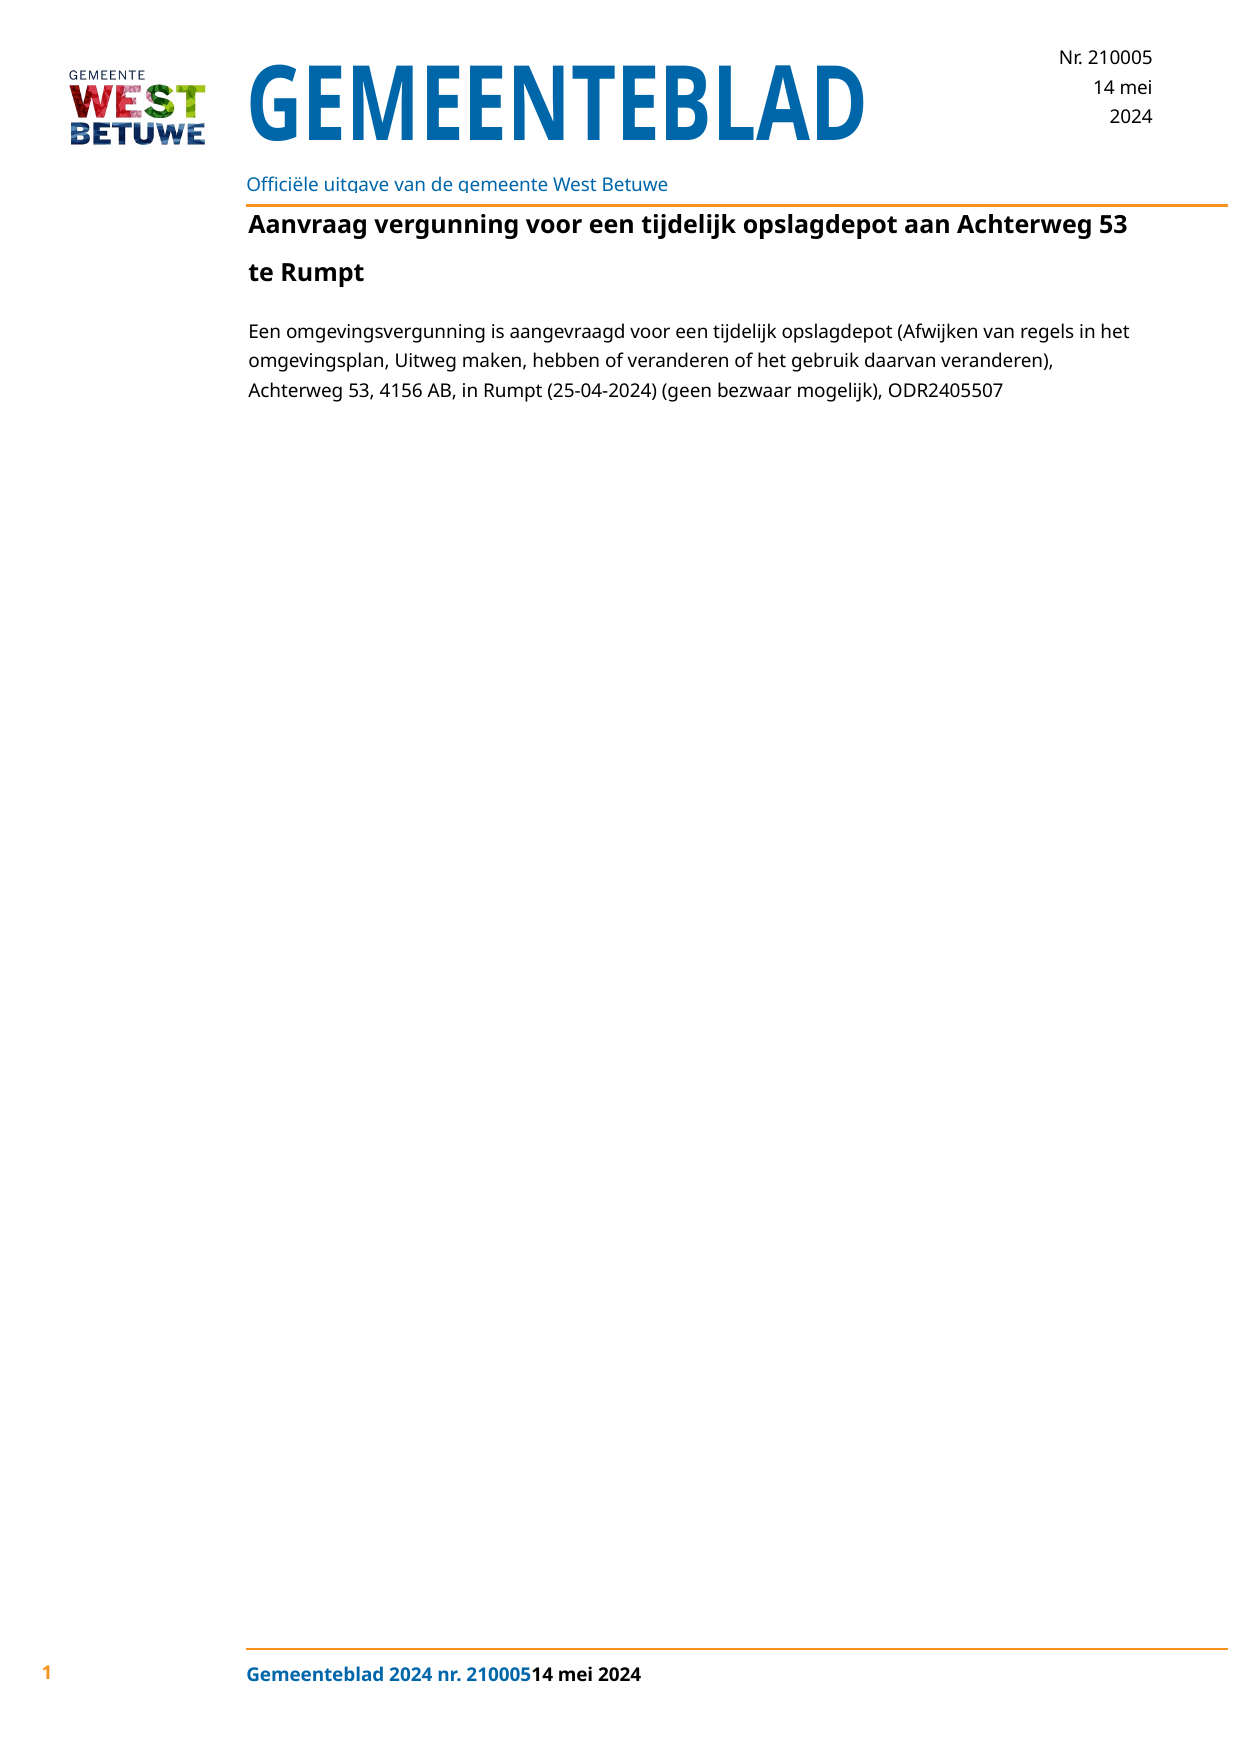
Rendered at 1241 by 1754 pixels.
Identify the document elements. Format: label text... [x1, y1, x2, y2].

text Aanvraag vergunning voor een tijdelijk opslagdepot aan Achterweg 53 te Rumpt [248, 207, 1152, 288]
picture [41, 47, 231, 172]
text Een omgevingsvergunning is aangevraagd voor een tijdelijk opslagdepot (Afwijken van regels in het omgevingsplan, Uitweg maken, hebben of veranderen of het gebruik daarvan veranderen), Achterweg 53, 4156 AB, in Rumpt (25-04-2024) (geen bezwaar mogelijk), ODR2405507 [248, 318, 1152, 403]
